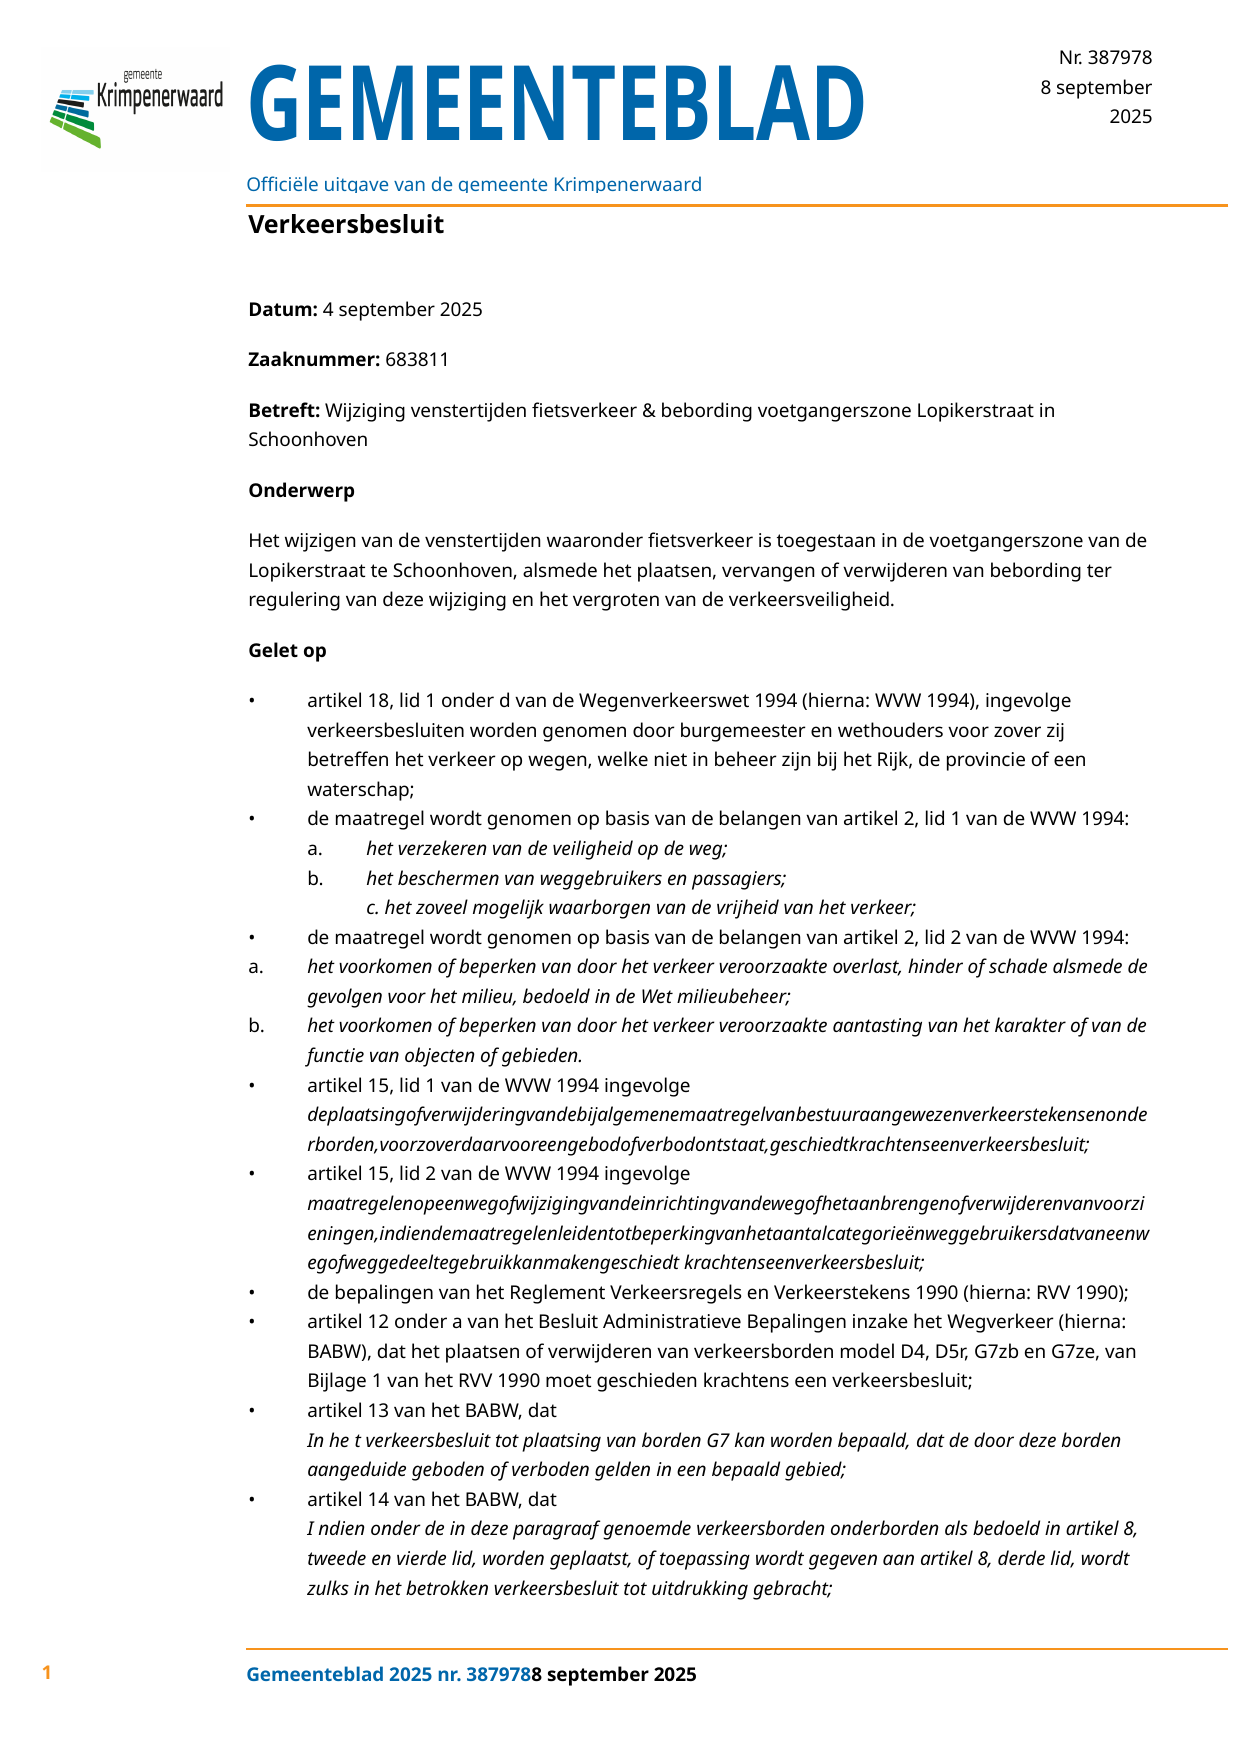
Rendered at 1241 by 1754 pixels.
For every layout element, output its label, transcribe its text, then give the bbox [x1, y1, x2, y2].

list het verzekeren van de veiligheid op de weg; [307, 835, 1152, 861]
list de maatregel wordt genomen op basis van de belangen van artikel 2, lid 2 van de WVW 1994: [248, 924, 1152, 950]
text Betreft: Wijziging venstertijden fietsverkeer & bebording voetgangerszone Lopikerstraat in Schoonhoven [248, 397, 1152, 452]
list artikel 14 van het BABW, dat [248, 1486, 1152, 1512]
text Het wijzigen van de venstertijden waaronder fietsverkeer is toegestaan in de voetgangerszone van de Lopikerstraat te Schoonhoven, alsmede het plaatsen, vervangen of verwijderen van bebording ter regulering van deze wijziging en het vergroten van de verkeersveiligheid. [248, 527, 1152, 612]
list artikel 15, lid 1 van de WVW 1994 ingevolge deplaatsingofverwijderingvandebijalgemenemaatregelvanbestuuraangewezenverkeerstekensenonderborden,voorzoverdaarvooreengebodofverbodontstaat,geschiedtkrachtenseenverkeersbesluit; [248, 1072, 1152, 1157]
list I ndien onder de in deze paragraaf genoemde verkeersborden onderborden als bedoeld in artikel 8, tweede en vierde lid, worden geplaatst, of toepassing wordt gegeven aan artikel 8, derde lid, wordt zulks in het betrokken verkeersbesluit tot uitdrukking gebracht; [248, 1516, 1152, 1601]
text Datum: 4 september 2025 [248, 296, 1152, 322]
list artikel 13 van het BABW, dat [248, 1397, 1152, 1423]
list de maatregel wordt genomen op basis van de belangen van artikel 2, lid 1 van de WVW 1994: [248, 806, 1152, 831]
text Zaaknummer: 683811 [248, 346, 1152, 372]
text Verkeersbesluit [248, 207, 1152, 241]
list artikel 12 onder a van het Besluit Administratieve Bepalingen inzake het Wegverkeer (hierna: BABW), dat het plaatsen of verwijderen van verkeersborden model D4, D5r, G7zb en G7ze, van Bijlage 1 van het RVV 1990 moet geschieden krachtens een verkeersbesluit; [248, 1308, 1152, 1393]
list artikel 15, lid 2 van de WVW 1994 ingevolge maatregelenopeenwegofwijzigingvandeinrichtingvandewegofhetaanbrengenofverwijderenvanvoorzieningen,indiendemaatregelenleidentotbeperkingvanhetaantalcategorieënweggebruikersdatvaneenwegofweggedeeltegebruikkanmakengeschiedt krachtenseenverkeersbesluit; [248, 1161, 1152, 1275]
list artikel 18, lid 1 onder d van de Wegenverkeerswet 1994 (hierna: WVW 1994), ingevolge verkeersbesluiten worden genomen door burgemeester en wethouders voor zover zij betreffen het verkeer op wegen, welke niet in beheer zijn bij het Rijk, de provincie of een waterschap; [248, 687, 1152, 802]
list het voorkomen of beperken van door het verkeer veroorzaakte aantasting van het karakter of van de functie van objecten of gebieden. [248, 1013, 1152, 1068]
list c. het zoveel mogelijk waarborgen van de vrijheid van het verkeer; [307, 894, 1152, 920]
list het beschermen van weggebruikers en passagiers; [307, 865, 1152, 891]
list In he t verkeersbesluit tot plaatsing van borden G7 kan worden bepaald, dat de door deze borden aangeduide geboden of verboden gelden in een bepaald gebied; [248, 1427, 1152, 1482]
text Onderwerp [248, 477, 1152, 503]
list het voorkomen of beperken van door het verkeer veroorzaakte overlast, hinder of schade alsmede de gevolgen voor het milieu, bedoeld in de Wet milieubeheer; [248, 953, 1152, 1009]
list de bepalingen van het Reglement Verkeersregels en Verkeerstekens 1990 (hierna: RVV 1990); [248, 1279, 1152, 1305]
picture [41, 47, 231, 172]
text Gelet op [248, 637, 1152, 663]
